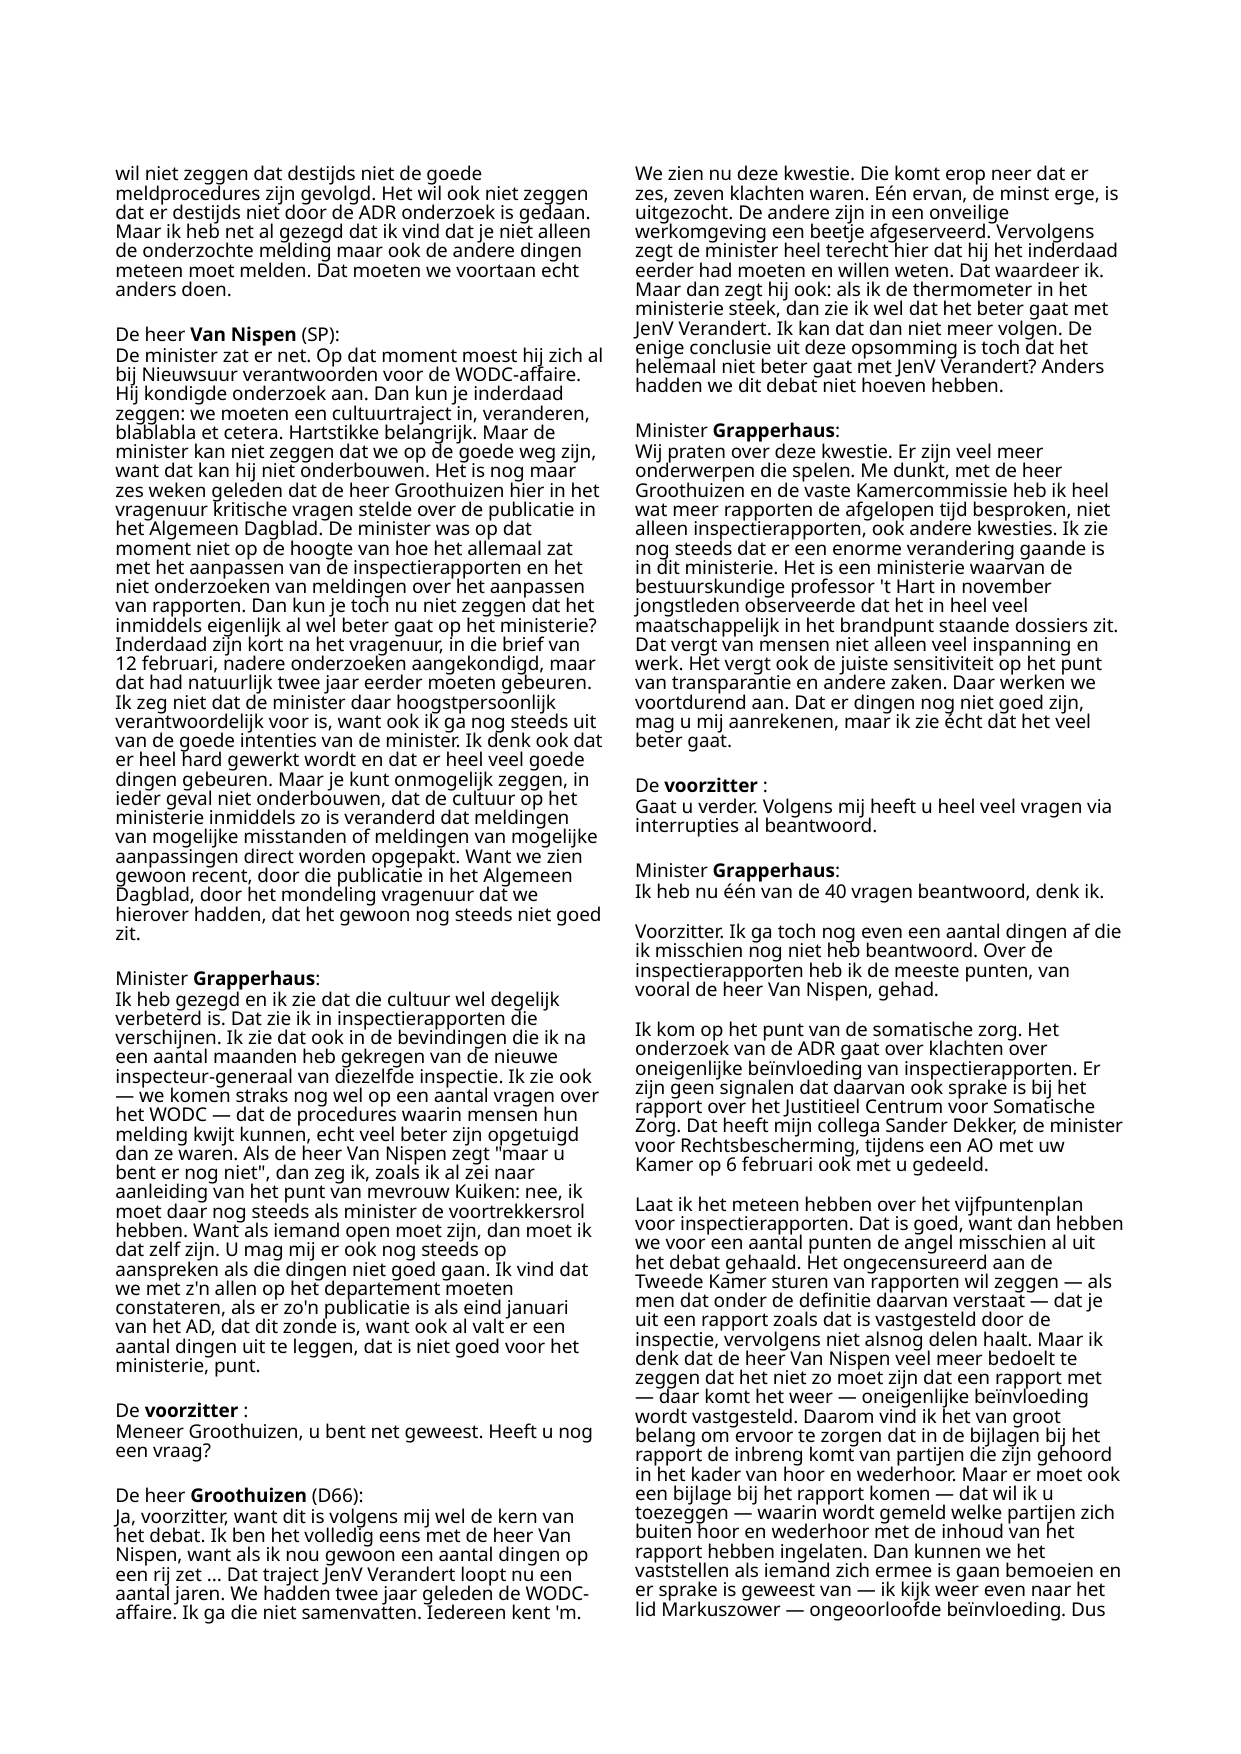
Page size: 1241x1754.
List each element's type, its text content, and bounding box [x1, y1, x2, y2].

text Meneer Groothuizen, u bent net geweest. Heeft u nog een vraag? [115, 1423, 605, 1461]
text Ik kom op het punt van de somatische zorg. Het onderzoek van de ADR gaat over klachten over oneigenlijke beïnvloeding van inspectierapporten. Er zijn geen signalen dat daarvan ook sprake is bij het rapport over het Justitieel Centrum voor Somatische Zorg. Dat heeft mijn collega Sander Dekker, de minister voor Rechtsbescherming, tijdens een AO met uw Kamer op 6 februari ook met u gedeeld. [635, 1021, 1125, 1175]
text Minister Grapperhaus: [115, 965, 605, 991]
text wil niet zeggen dat destijds niet de goede meldprocedures zijn gevolgd. Het wil ook niet zeggen dat er destijds niet door de ADR onderzoek is gedaan. Maar ik heb net al gezegd dat ik vind dat je niet alleen de onderzochte melding maar ook de andere dingen meteen moet melden. Dat moeten we voortaan echt anders doen. [115, 165, 605, 300]
text Minister Grapperhaus: [635, 857, 1125, 883]
text We zien nu deze kwestie. Die komt erop neer dat er zes, zeven klachten waren. Eén ervan, de minst erge, is uitgezocht. De andere zijn in een onveilige werkomgeving een beetje afgeserveerd. Vervolgens zegt de minister heel terecht hier dat hij het inderdaad eerder had moeten en willen weten. Dat waardeer ik. Maar dan zegt hij ook: als ik de thermometer in het ministerie steek, dan zie ik wel dat het beter gaat met JenV Verandert. Ik kan dat dan niet meer volgen. De enige conclusie uit deze opsomming is toch dat het helemaal niet beter gaat met JenV Verandert? Anders hadden we dit debat niet hoeven hebben. [635, 165, 1125, 397]
text Gaat u verder. Volgens mij heeft u heel veel vragen via interrupties al beantwoord. [635, 798, 1125, 837]
text Ja, voorzitter, want dit is volgens mij wel de kern van het debat. Ik ben het volledig eens met de heer Van Nispen, want als ik nou gewoon een aantal dingen op een rij zet ... Dat traject JenV Verandert loopt nu een aantal jaren. We hadden twee jaar geleden de WODC-affaire. Ik ga die niet samenvatten. Iedereen kent 'm. [115, 1508, 605, 1623]
text Ik heb nu één van de 40 vragen beantwoord, denk ik. [635, 883, 1125, 902]
text De heer Groothuizen (D66): [115, 1482, 605, 1508]
text De voorzitter : [635, 772, 1125, 798]
text De heer Van Nispen (SP): [115, 321, 605, 347]
text De minister zat er net. Op dat moment moest hij zich al bij Nieuwsuur verantwoorden voor de WODC-affaire. Hij kondigde onderzoek aan. Dan kun je inderdaad zeggen: we moeten een cultuurtraject in, veranderen, blablabla et cetera. Hartstikke belangrijk. Maar de minister kan niet zeggen dat we op de goede weg zijn, want dat kan hij niet onderbouwen. Het is nog maar zes weken geleden dat de heer Groothuizen hier in het vragenuur kritische vragen stelde over de publicatie in het Algemeen Dagblad. De minister was op dat moment niet op de hoogte van hoe het allemaal zat met het aanpassen van de inspectierapporten en het niet onderzoeken van meldingen over het aanpassen van rapporten. Dan kun je toch nu niet zeggen dat het inmiddels eigenlijk al wel beter gaat op het ministerie? Inderdaad zijn kort na het vragenuur, in die brief van 12 februari, nadere onderzoeken aangekondigd, maar dat had natuurlijk twee jaar eerder moeten gebeuren. Ik zeg niet dat de minister daar hoogstpersoonlijk verantwoordelijk voor is, want ook ik ga nog steeds uit van de goede intenties van de minister. Ik denk ook dat er heel hard gewerkt wordt en dat er heel veel goede dingen gebeuren. Maar je kunt onmogelijk zeggen, in ieder geval niet onderbouwen, dat de cultuur op het ministerie inmiddels zo is veranderd dat meldingen van mogelijke misstanden of meldingen van mogelijke aanpassingen direct worden opgepakt. Want we zien gewoon recent, door die publicatie in het Algemeen Dagblad, door het mondeling vragenuur dat we hierover hadden, dat het gewoon nog steeds niet goed zit. [115, 347, 605, 944]
text Laat ik het meteen hebben over het vijfpuntenplan voor inspectierapporten. Dat is goed, want dan hebben we voor een aantal punten de angel misschien al uit het debat gehaald. Het ongecensureerd aan de Tweede Kamer sturen van rapporten wil zeggen — als men dat onder de definitie daarvan verstaat — dat je uit een rapport zoals dat is vastgesteld door de inspectie, vervolgens niet alsnog delen haalt. Maar ik denk dat de heer Van Nispen veel meer bedoelt te zeggen dat het niet zo moet zijn dat een rapport met — daar komt het weer — oneigenlijke beïnvloeding wordt vastgesteld. Daarom vind ik het van groot belang om ervoor te zorgen dat in de bijlagen bij het rapport de inbreng komt van partijen die zijn gehoord in het kader van hoor en wederhoor. Maar er moet ook een bijlage bij het rapport komen — dat wil ik u toezeggen — waarin wordt gemeld welke partijen zich buiten hoor en wederhoor met de inhoud van het rapport hebben ingelaten. Dan kunnen we het vaststellen als iemand zich ermee is gaan bemoeien en er sprake is geweest van — ik kijk weer even naar het lid Markuszower — ongeoorloofde beïnvloeding. Dus [635, 1196, 1125, 1620]
text De voorzitter : [115, 1397, 605, 1423]
text Wij praten over deze kwestie. Er zijn veel meer onderwerpen die spelen. Me dunkt, met de heer Groothuizen en de vaste Kamercommissie heb ik heel wat meer rapporten de afgelopen tijd besproken, niet alleen inspectierapporten, ook andere kwesties. Ik zie nog steeds dat er een enorme verandering gaande is in dit ministerie. Het is een ministerie waarvan de bestuurskundige professor 't Hart in november jongstleden observeerde dat het in heel veel maatschappelijk in het brandpunt staande dossiers zit. Dat vergt van mensen niet alleen veel inspanning en werk. Het vergt ook de juiste sensitiviteit op het punt van transparantie en andere zaken. Daar werken we voortdurend aan. Dat er dingen nog niet goed zijn, mag u mij aanrekenen, maar ik zie écht dat het veel beter gaat. [635, 443, 1125, 751]
text Voorzitter. Ik ga toch nog even een aantal dingen af die ik misschien nog niet heb beantwoord. Over de inspectierapporten heb ik de meeste punten, van vooral de heer Van Nispen, gehad. [635, 923, 1125, 1000]
text Minister Grapperhaus: [635, 417, 1125, 443]
text Ik heb gezegd en ik zie dat die cultuur wel degelijk verbeterd is. Dat zie ik in inspectierapporten die verschijnen. Ik zie dat ook in de bevindingen die ik na een aantal maanden heb gekregen van de nieuwe inspecteur-generaal van diezelfde inspectie. Ik zie ook — we komen straks nog wel op een aantal vragen over het WODC — dat de procedures waarin mensen hun melding kwijt kunnen, echt veel beter zijn opgetuigd dan ze waren. Als de heer Van Nispen zegt "maar u bent er nog niet", dan zeg ik, zoals ik al zei naar aanleiding van het punt van mevrouw Kuiken: nee, ik moet daar nog steeds als minister de voortrekkersrol hebben. Want als iemand open moet zijn, dan moet ik dat zelf zijn. U mag mij er ook nog steeds op aanspreken als die dingen niet goed gaan. Ik vind dat we met z'n allen op het departement moeten constateren, als er zo'n publicatie is als eind januari van het AD, dat dit zonde is, want ook al valt er een aantal dingen uit te leggen, dat is niet goed voor het ministerie, punt. [115, 991, 605, 1376]
